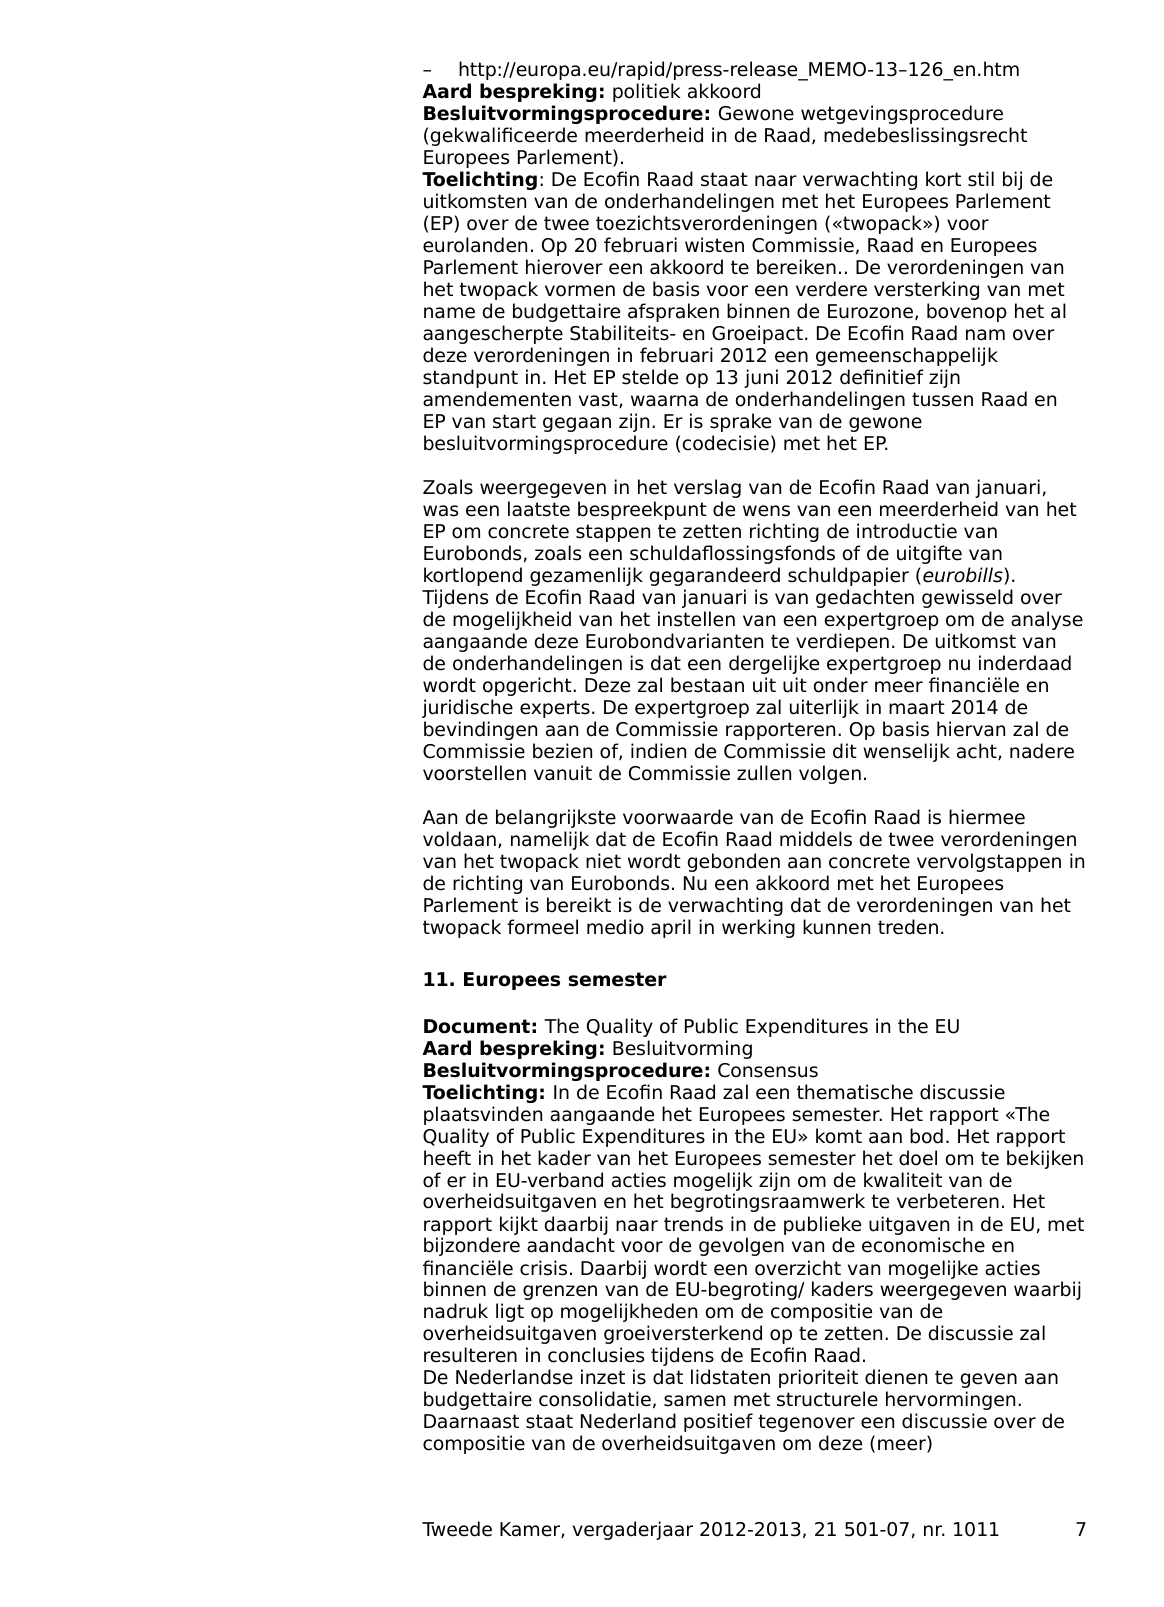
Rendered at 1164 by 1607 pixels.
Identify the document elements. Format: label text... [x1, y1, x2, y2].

text Toelichting: In de Ecofin Raad zal een thematische discussie plaatsvinden aangaande het Europees semester. Het rapport «The Quality of Public Expenditures in the EU» komt aan bod. Het rapport heeft in het kader van het Europees semester het doel om te bekijken of er in EU-verband acties mogelijk zijn om de kwaliteit van de overheidsuitgaven en het begrotingsraamwerk te verbeteren. Het rapport kijkt daarbij naar trends in de publieke uitgaven in de EU, met bijzondere aandacht voor de gevolgen van de economische en financiële crisis. Daarbij wordt een overzicht van mogelijke acties binnen de grenzen van de EU-begroting/ kaders weergegeven waarbij nadruk ligt op mogelijkheden om de compositie van de overheidsuitgaven groeiversterkend op te zetten. De discussie zal resulteren in conclusies tijdens de Ecofin Raad. [422, 1082, 1087, 1367]
text Zoals weergegeven in het verslag van de Ecofin Raad van januari, was een laatste bespreekpunt de wens van een meerderheid van het EP om concrete stappen te zetten richting de introductie van Eurobonds, zoals een schuldaflossingsfonds of de uitgifte van kortlopend gezamenlijk gegarandeerd schuldpapier (eurobills). Tijdens de Ecofin Raad van januari is van gedachten gewisseld over de mogelijkheid van het instellen van een expertgroep om de analyse aangaande deze Eurobondvarianten te verdiepen. De uitkomst van de onderhandelingen is dat een dergelijke expertgroep nu inderdaad wordt opgericht. Deze zal bestaan uit uit onder meer financiële en juridische experts. De expertgroep zal uiterlijk in maart 2014 de bevindingen aan de Commissie rapporteren. Op basis hiervan zal de Commissie bezien of, indien de Commissie dit wenselijk acht, nadere voorstellen vanuit de Commissie zullen volgen. [422, 477, 1087, 784]
text Aard bespreking: politiek akkoord [422, 81, 1087, 103]
text Besluitvormingsprocedure: Gewone wetgevingsprocedure (gekwalificeerde meerderheid in de Raad, medebeslissingsrecht Europees Parlement). [422, 103, 1087, 169]
text – http://europa.eu/rapid/press-release_MEMO-13–126_en.htm [422, 59, 1087, 81]
text Toelichting: De Ecofin Raad staat naar verwachting kort stil bij de uitkomsten van de onderhandelingen met het Europees Parlement (EP) over de twee toezichtsverordeningen («twopack») voor eurolanden. Op 20 februari wisten Commissie, Raad en Europees Parlement hierover een akkoord te bereiken.. De verordeningen van het twopack vormen de basis voor een verdere versterking van met name de budgettaire afspraken binnen de Eurozone, bovenop het al aangescherpte Stabiliteits- en Groeipact. De Ecofin Raad nam over deze verordeningen in februari 2012 een gemeenschappelijk standpunt in. Het EP stelde op 13 juni 2012 definitief zijn amendementen vast, waarna de onderhandelingen tussen Raad en EP van start gegaan zijn. Er is sprake van de gewone besluitvormingsprocedure (codecisie) met het EP. [422, 169, 1087, 455]
text De Nederlandse inzet is dat lidstaten prioriteit dienen te geven aan budgettaire consolidatie, samen met structurele hervormingen. Daarnaast staat Nederland positief tegenover een discussie over de compositie van de overheidsuitgaven om deze (meer) [422, 1367, 1087, 1455]
text Aard bespreking: Besluitvorming [422, 1038, 1087, 1059]
text Besluitvormingsprocedure: Consensus [422, 1059, 1087, 1082]
subtitle 11. Europees semester [422, 969, 1087, 991]
text Aan de belangrijkste voorwaarde van de Ecofin Raad is hiermee voldaan, namelijk dat de Ecofin Raad middels de twee verordeningen van het twopack niet wordt gebonden aan concrete vervolgstappen in de richting van Eurobonds. Nu een akkoord met het Europees Parlement is bereikt is de verwachting dat de verordeningen van het twopack formeel medio april in werking kunnen treden. [422, 807, 1087, 939]
text Document: The Quality of Public Expenditures in the EU [422, 1016, 1087, 1038]
